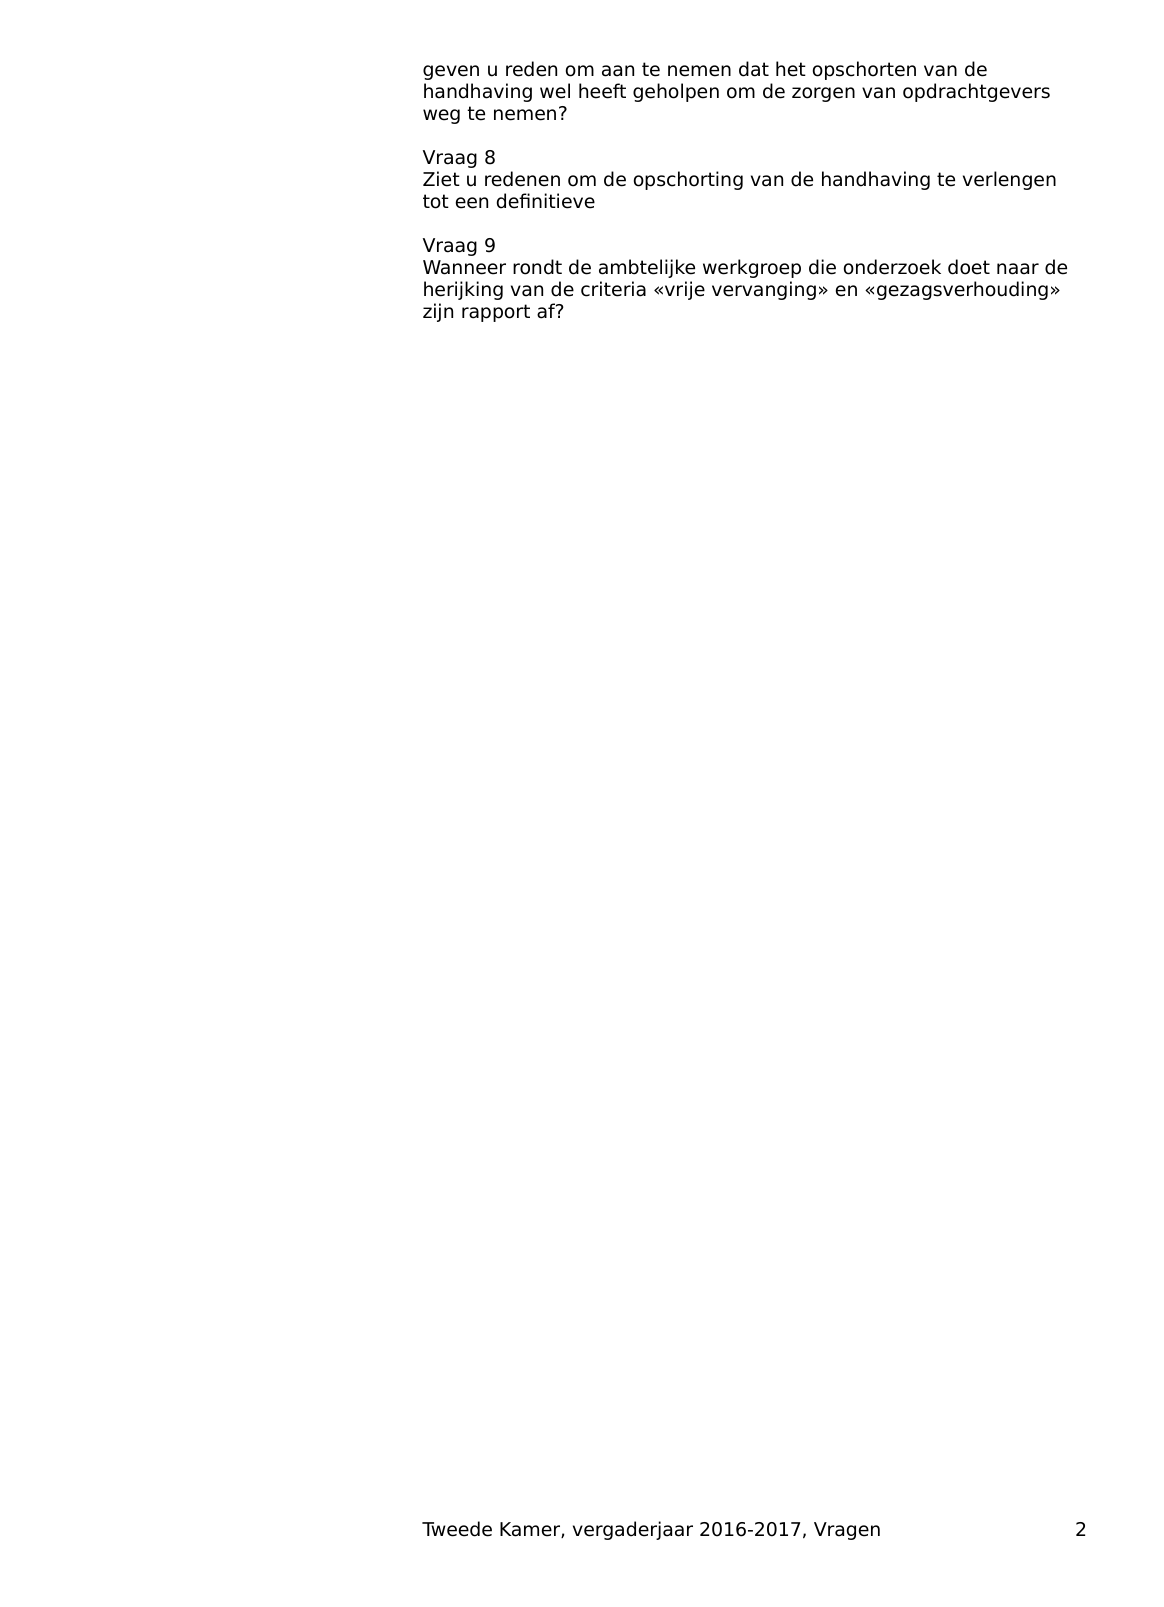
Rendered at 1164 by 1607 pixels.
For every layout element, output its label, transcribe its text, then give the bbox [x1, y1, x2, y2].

text Vraag 8 [422, 147, 1087, 169]
text Ziet u redenen om de opschorting van de handhaving te verlengen tot een definitieve [422, 169, 1087, 213]
text geven u reden om aan te nemen dat het opschorten van de handhaving wel heeft geholpen om de zorgen van opdrachtgevers weg te nemen? [422, 59, 1087, 125]
text Vraag 9 [422, 235, 1087, 257]
text Wanneer rondt de ambtelijke werkgroep die onderzoek doet naar de herijking van de criteria «vrije vervanging» en «gezagsverhouding» zijn rapport af? [422, 257, 1087, 323]
